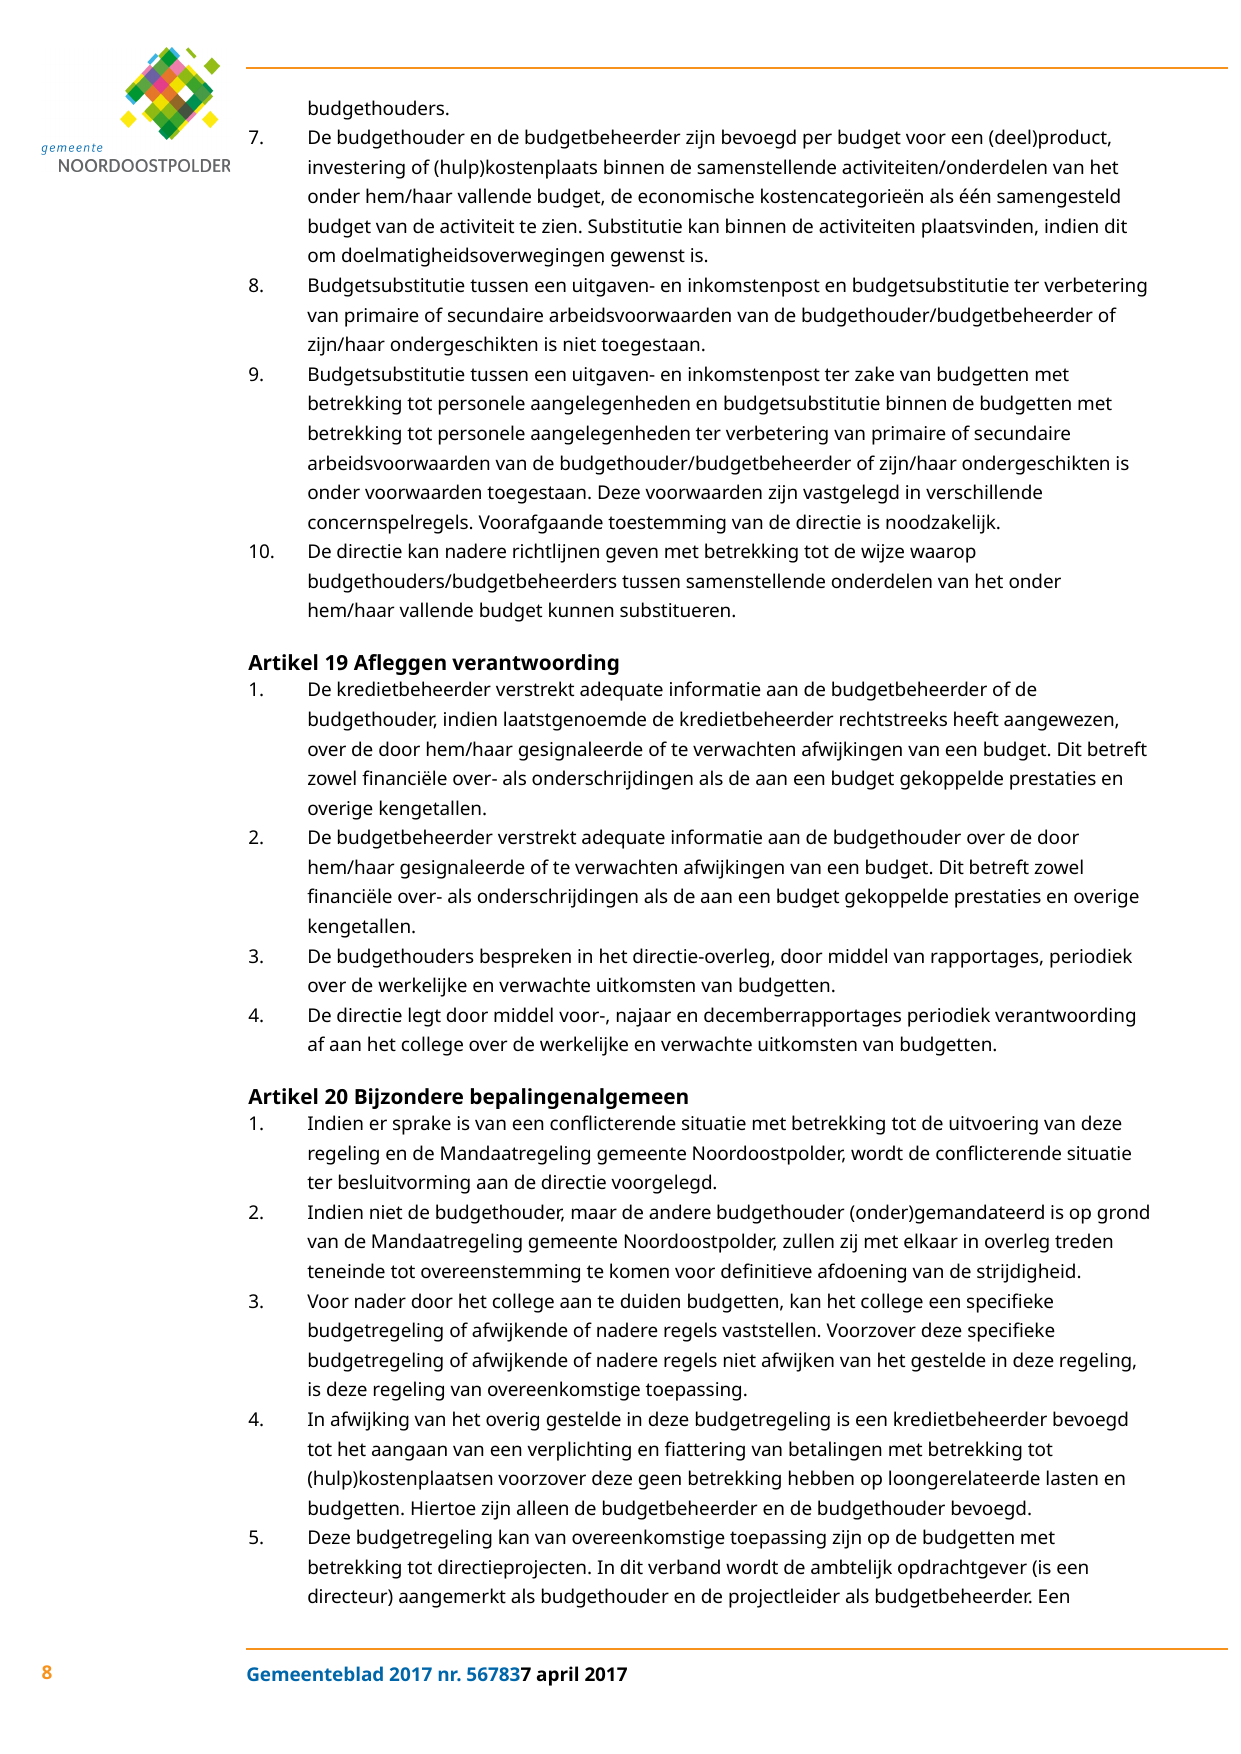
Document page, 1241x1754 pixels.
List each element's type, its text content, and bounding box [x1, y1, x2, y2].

list De budgethouder en de budgetbeheerder zijn bevoegd per budget voor een (deel)product, investering of (hulp)kostenplaats binnen de samenstellende activiteiten/onderdelen van het onder hem/haar vallende budget, de economische kostencategorieën als één samengesteld budget van de activiteit te zien. Substitutie kan binnen de activiteiten plaatsvinden, indien dit om doelmatigheidsoverwegingen gewenst is. [248, 124, 1152, 268]
list Indien niet de budgethouder, maar de andere budgethouder (onder)gemandateerd is op grond van de Mandaatregeling gemeente Noordoostpolder, zullen zij met elkaar in overleg treden teneinde tot overeenstemming te komen voor definitieve afdoening van de strijdigheid. [248, 1199, 1152, 1284]
text Artikel 19 Afleggen verantwoording [248, 648, 1152, 677]
list Budgetsubstitutie tussen een uitgaven- en inkomstenpost ter zake van budgetten met betrekking tot personele aangelegenheden en budgetsubstitutie binnen de budgetten met betrekking tot personele aangelegenheden ter verbetering van primaire of secundaire arbeidsvoorwaarden van de budgethouder/budgetbeheerder of zijn/haar ondergeschikten is onder voorwaarden toegestaan. Deze voorwaarden zijn vastgelegd in verschillende concernspelregels. Voorafgaande toestemming van de directie is noodzakelijk. [248, 361, 1152, 535]
list De budgethouders bespreken in het directie-overleg, door middel van rapportages, periodiek over de werkelijke en verwachte uitkomsten van budgetten. [248, 943, 1152, 998]
list De directie legt door middel voor-, najaar en decemberrapportages periodiek verantwoording af aan het college over de werkelijke en verwachte uitkomsten van budgetten. [248, 1002, 1152, 1057]
text Artikel 20 Bijzondere bepalingenalgemeen [248, 1082, 1152, 1110]
list In afwijking van het overig gestelde in deze budgetregeling is een kredietbeheerder bevoegd tot het aangaan van een verplichting en fiattering van betalingen met betrekking tot (hulp)kostenplaatsen voorzover deze geen betrekking hebben op loongerelateerde lasten en budgetten. Hiertoe zijn alleen de budgetbeheerder en de budgethouder bevoegd. [248, 1406, 1152, 1521]
list De budgetbeheerder verstrekt adequate informatie aan de budgethouder over de door hem/haar gesignaleerde of te verwachten afwijkingen van een budget. Dit betreft zowel financiële over- als onderschrijdingen als de aan een budget gekoppelde prestaties en overige kengetallen. [248, 824, 1152, 939]
picture [41, 47, 231, 172]
list budgethouders. [248, 95, 1152, 121]
list Deze budgetregeling kan van overeenkomstige toepassing zijn op de budgetten met betrekking tot directieprojecten. In dit verband wordt de ambtelijk opdrachtgever (is een directeur) aangemerkt als budgethouder en de projectleider als budgetbeheerder. Een [248, 1524, 1152, 1609]
list Budgetsubstitutie tussen een uitgaven- en inkomstenpost en budgetsubstitutie ter verbetering van primaire of secundaire arbeidsvoorwaarden van de budgethouder/budgetbeheerder of zijn/haar ondergeschikten is niet toegestaan. [248, 272, 1152, 357]
list Voor nader door het college aan te duiden budgetten, kan het college een specifieke budgetregeling of afwijkende of nadere regels vaststellen. Voorzover deze specifieke budgetregeling of afwijkende of nadere regels niet afwijken van het gestelde in deze regeling, is deze regeling van overeenkomstige toepassing. [248, 1288, 1152, 1402]
list De directie kan nadere richtlijnen geven met betrekking tot de wijze waarop budgethouders/budgetbeheerders tussen samenstellende onderdelen van het onder hem/haar vallende budget kunnen substitueren. [248, 538, 1152, 623]
list Indien er sprake is van een conflicterende situatie met betrekking tot de uitvoering van deze regeling en de Mandaatregeling gemeente Noordoostpolder, wordt de conflicterende situatie ter besluitvorming aan de directie voorgelegd. [248, 1110, 1152, 1195]
list De kredietbeheerder verstrekt adequate informatie aan de budgetbeheerder of de budgethouder, indien laatstgenoemde de kredietbeheerder rechtstreeks heeft aangewezen, over de door hem/haar gesignaleerde of te verwachten afwijkingen van een budget. Dit betreft zowel financiële over- als onderschrijdingen als de aan een budget gekoppelde prestaties en overige kengetallen. [248, 677, 1152, 821]
